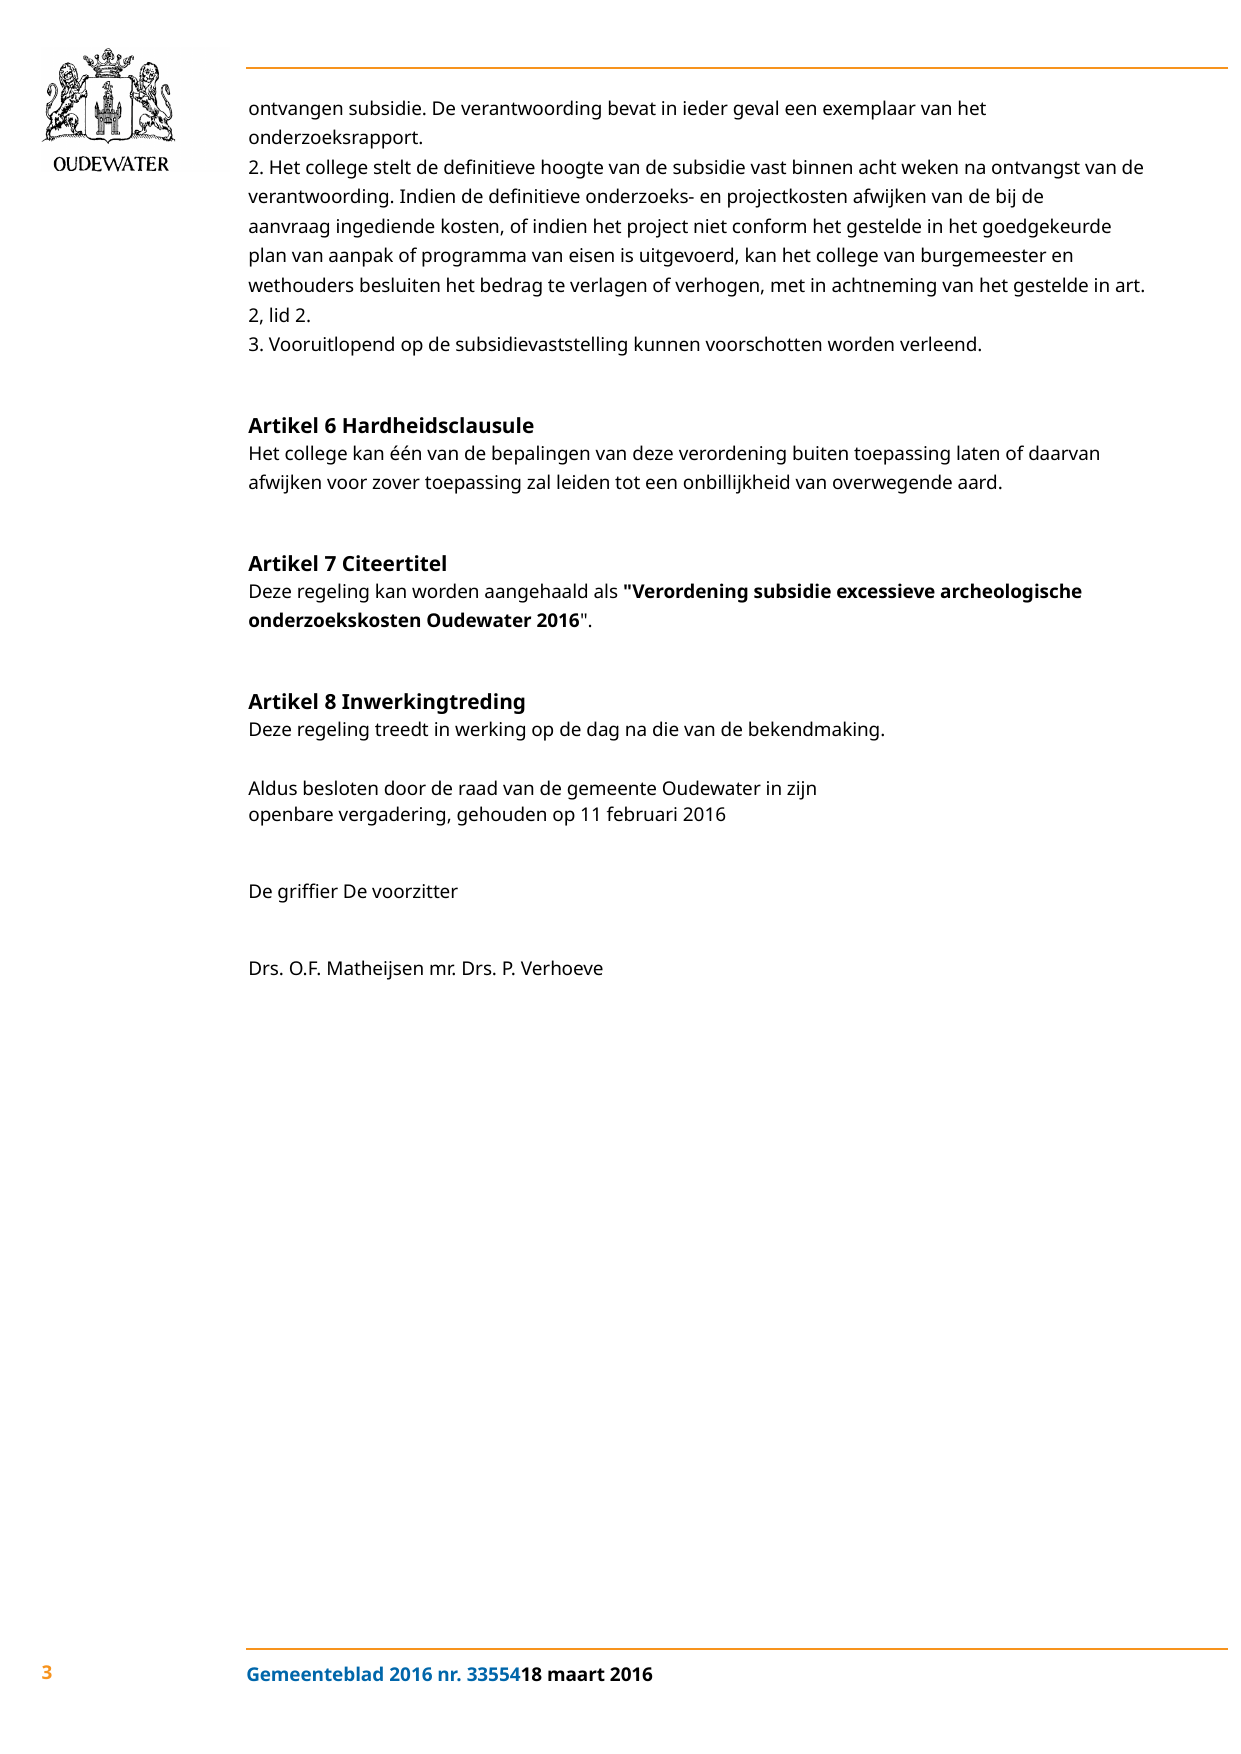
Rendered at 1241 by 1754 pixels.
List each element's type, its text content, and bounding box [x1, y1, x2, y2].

text onderzoekskosten Oudewater 2016". [248, 607, 1152, 633]
text De griffier De voorzitter [248, 878, 1152, 904]
text Deze regeling kan worden aangehaald als "Verordening subsidie excessieve archeologische [248, 578, 1152, 604]
text Artikel 8 Inwerkingtreding [248, 687, 1152, 716]
text wethouders besluiten het bedrag te verlagen of verhogen, met in achtneming van het gestelde in art. 2, lid 2. [248, 272, 1152, 328]
text ontvangen subsidie. De verantwoording bevat in ieder geval een exemplaar van het onderzoeksrapport. [248, 95, 1152, 150]
text Deze regeling treedt in werking op de dag na die van de bekendmaking. [248, 716, 1152, 742]
text Artikel 7 Citeertitel [248, 549, 1152, 578]
text aanvraag ingediende kosten, of indien het project niet conform het gestelde in het goedgekeurde plan van aanpak of programma van eisen is uitgevoerd, kan het college van burgemeester en [248, 213, 1152, 268]
text 3. Vooruitlopend op de subsidievaststelling kunnen voorschotten worden verleend. [248, 331, 1152, 357]
text openbare vergadering, gehouden op 11 februari 2016 [248, 801, 1152, 827]
text Aldus besloten door de raad van de gemeente Oudewater in zijn [248, 775, 1152, 801]
text Drs. O.F. Matheijsen mr. Drs. P. Verhoeve [248, 955, 1152, 981]
picture [41, 47, 231, 172]
text Het college kan één van de bepalingen van deze verordening buiten toepassing laten of daarvan afwijken voor zover toepassing zal leiden tot een onbillijkheid van overwegende aard. [248, 440, 1152, 495]
text Artikel 6 Hardheidsclausule [248, 411, 1152, 440]
text 2. Het college stelt de definitieve hoogte van de subsidie vast binnen acht weken na ontvangst van de verantwoording. Indien de definitieve onderzoeks- en projectkosten afwijken van de bij de [248, 154, 1152, 209]
